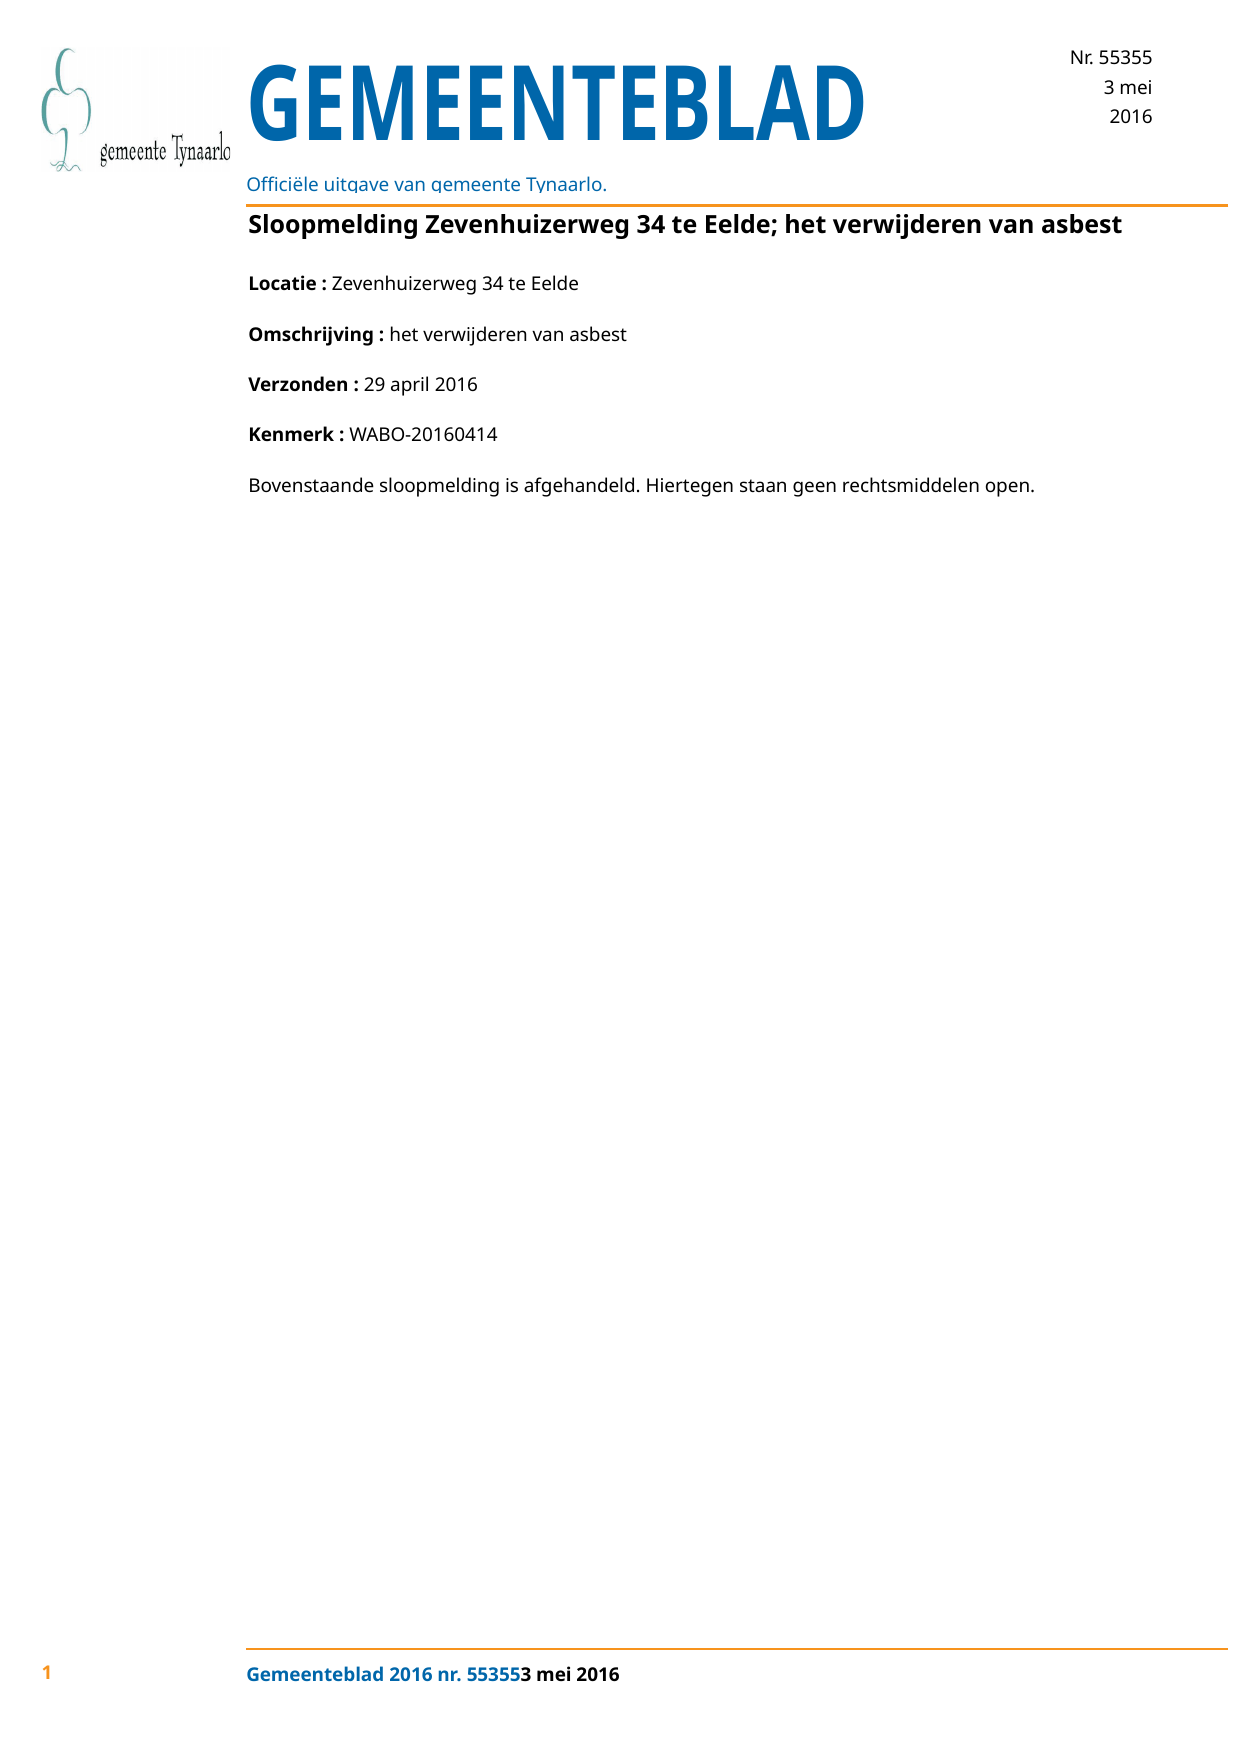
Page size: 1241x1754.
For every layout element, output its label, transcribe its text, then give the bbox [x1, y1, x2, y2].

text Omschrijving : het verwijderen van asbest [248, 321, 1152, 346]
text Kenmerk : WABO-20160414 [248, 422, 1152, 447]
text Sloopmelding Zevenhuizerweg 34 te Eelde; het verwijderen van asbest [248, 207, 1152, 241]
picture [41, 47, 231, 172]
text Locatie : Zevenhuizerweg 34 te Eelde [248, 270, 1152, 296]
text Bovenstaande sloopmelding is afgehandeld. Hiertegen staan geen rechtsmiddelen open. [248, 472, 1152, 498]
text Verzonden : 29 april 2016 [248, 371, 1152, 397]
